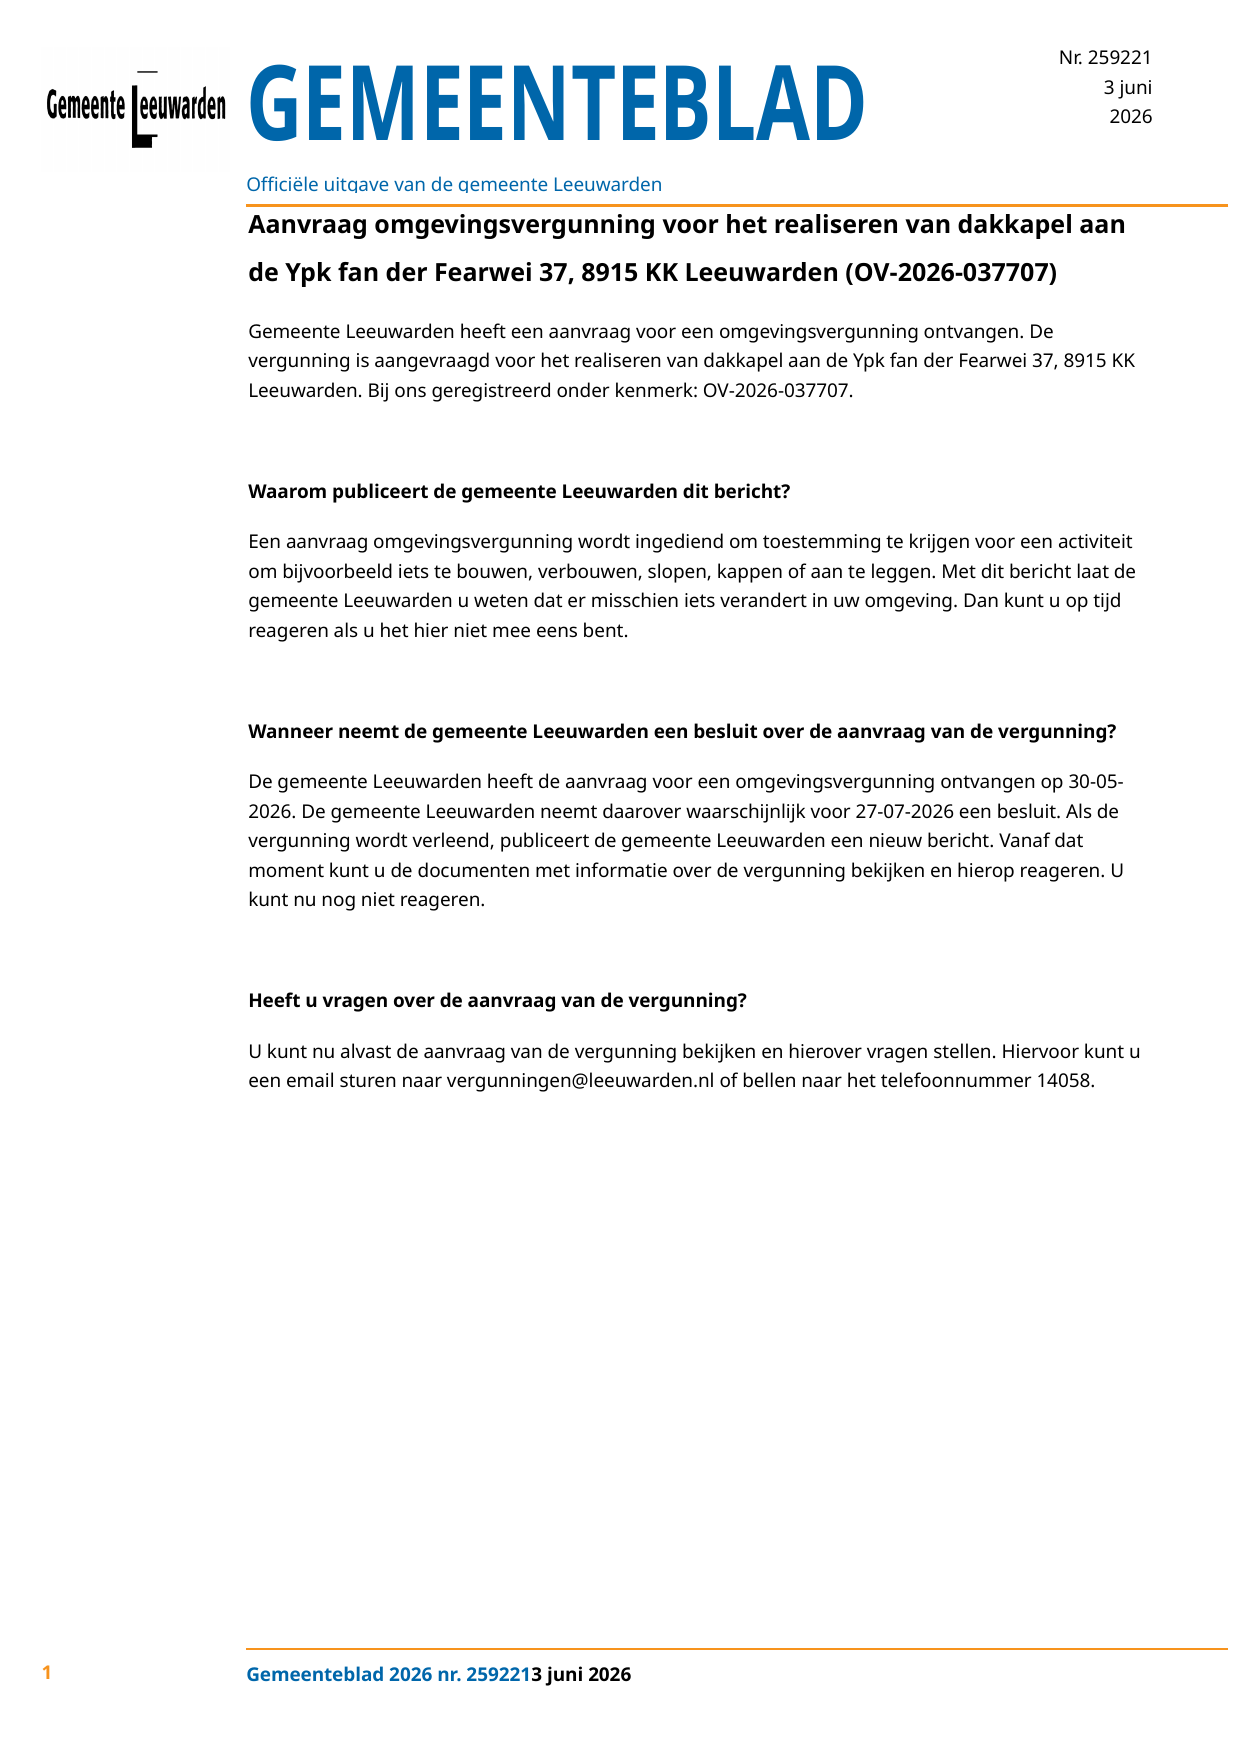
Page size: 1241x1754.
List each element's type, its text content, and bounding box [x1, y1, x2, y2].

text Een aanvraag omgevingsvergunning wordt ingediend om toestemming te krijgen voor een activiteit om bijvoorbeeld iets te bouwen, verbouwen, slopen, kappen of aan te leggen. Met dit bericht laat de gemeente Leeuwarden u weten dat er misschien iets verandert in uw omgeving. Dan kunt u op tijd reageren als u het hier niet mee eens bent. [248, 528, 1152, 643]
text De gemeente Leeuwarden heeft de aanvraag voor een omgevingsvergunning ontvangen op 30-05-2026. De gemeente Leeuwarden neemt daarover waarschijnlijk voor 27-07-2026 een besluit. Als de vergunning wordt verleend, publiceert de gemeente Leeuwarden een nieuw bericht. Vanaf dat moment kunt u de documenten met informatie over de vergunning bekijken en hierop reageren. U kunt nu nog niet reageren. [248, 768, 1152, 912]
text Gemeente Leeuwarden heeft een aanvraag voor een omgevingsvergunning ontvangen. De vergunning is aangevraagd voor het realiseren van dakkapel aan de Ypk fan der Fearwei 37, 8915 KK Leeuwarden. Bij ons geregistreerd onder kenmerk: OV-2026-037707. [248, 318, 1152, 403]
text Aanvraag omgevingsvergunning voor het realiseren van dakkapel aan de Ypk fan der Fearwei 37, 8915 KK Leeuwarden (OV-2026-037707) [248, 207, 1152, 288]
text Waarom publiceert de gemeente Leeuwarden dit bericht? [248, 478, 1152, 504]
text U kunt nu alvast de aanvraag van de vergunning bekijken en hierover vragen stellen. Hiervoor kunt u een email sturen naar vergunningen@leeuwarden.nl of bellen naar het telefoonnummer 14058. [248, 1038, 1152, 1093]
text Heeft u vragen over de aanvraag van de vergunning? [248, 987, 1152, 1013]
text Wanneer neemt de gemeente Leeuwarden een besluit over de aanvraag van de vergunning? [248, 718, 1152, 744]
picture [41, 47, 231, 172]
